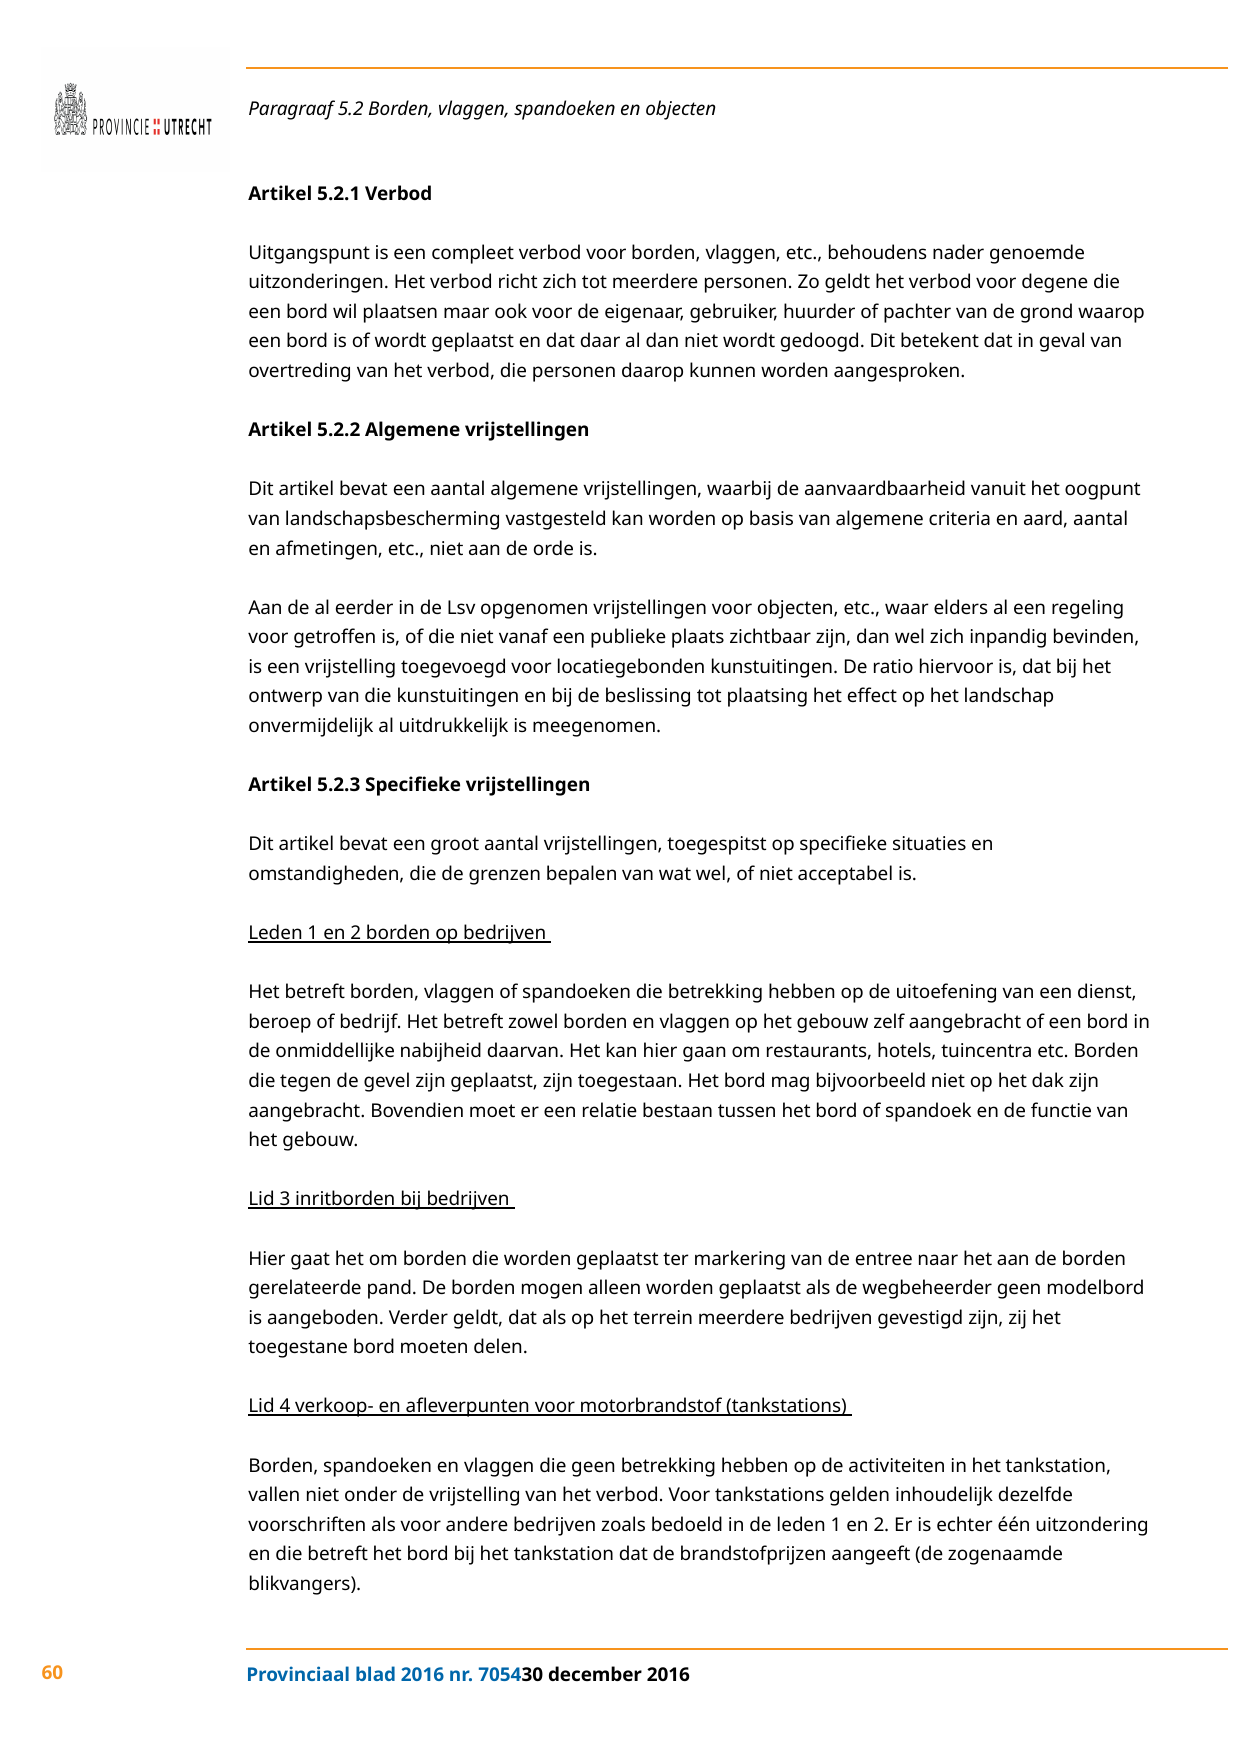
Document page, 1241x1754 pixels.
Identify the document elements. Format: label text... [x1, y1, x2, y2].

text Leden 1 en 2 borden op bedrijven [248, 919, 1152, 945]
text Lid 3 inritborden bij bedrijven [248, 1186, 1152, 1211]
text Borden, spandoeken en vlaggen die geen betrekking hebben op de activiteiten in het tankstation, vallen niet onder de vrijstelling van het verbod. Voor tankstations gelden inhoudelijk dezelfde voorschriften als voor andere bedrijven zoals bedoeld in de leden 1 en 2. Er is echter één uitzondering en die betreft het bord bij het tankstation dat de brandstofprijzen aangeeft (de zogenaamde blikvangers). [248, 1452, 1152, 1596]
text Dit artikel bevat een aantal algemene vrijstellingen, waarbij de aanvaardbaarheid vanuit het oogpunt van landschapsbescherming vastgesteld kan worden op basis van algemene criteria en aard, aantal en afmetingen, etc., niet aan de orde is. [248, 476, 1152, 560]
text Aan de al eerder in de Lsv opgenomen vrijstellingen voor objecten, etc., waar elders al een regeling voor getroffen is, of die niet vanaf een publieke plaats zichtbaar zijn, dan wel zich inpandig bevinden, is een vrijstelling toegevoegd voor locatiegebonden kunstuitingen. De ratio hiervoor is, dat bij het ontwerp van die kunstuitingen en bij de beslissing tot plaatsing het effect op het landschap onvermijdelijk al uitdrukkelijk is meegenomen. [248, 594, 1152, 738]
text Artikel 5.2.1 Verbod [248, 180, 1152, 205]
text Artikel 5.2.2 Algemene vrijstellingen [248, 416, 1152, 442]
picture [41, 47, 231, 172]
text Dit artikel bevat een groot aantal vrijstellingen, toegespitst op specifieke situaties en omstandigheden, die de grenzen bepalen van wat wel, of niet acceptabel is. [248, 831, 1152, 886]
text Het betreft borden, vlaggen of spandoeken die betrekking hebben op de uitoefening van een dienst, beroep of bedrijf. Het betreft zowel borden en vlaggen op het gebouw zelf aangebracht of een bord in de onmiddellijke nabijheid daarvan. Het kan hier gaan om restaurants, hotels, tuincentra etc. Borden die tegen de gevel zijn geplaatst, zijn toegestaan. Het bord mag bijvoorbeeld niet op het dak zijn aangebracht. Bovendien moet er een relatie bestaan tussen het bord of spandoek en de functie van het gebouw. [248, 978, 1152, 1152]
text Lid 4 verkoop- en afleverpunten voor motorbrandstof (tankstations) [248, 1393, 1152, 1418]
text Hier gaat het om borden die worden geplaatst ter markering van de entree naar het aan de borden gerelateerde pand. De borden mogen alleen worden geplaatst als de wegbeheerder geen modelbord is aangeboden. Verder geldt, dat als op het terrein meerdere bedrijven gevestigd zijn, zij het toegestane bord moeten delen. [248, 1245, 1152, 1359]
text Artikel 5.2.3 Specifieke vrijstellingen [248, 771, 1152, 797]
text Paragraaf 5.2 Borden, vlaggen, spandoeken en objecten [248, 95, 1152, 121]
text Uitgangspunt is een compleet verbod voor borden, vlaggen, etc., behoudens nader genoemde uitzonderingen. Het verbod richt zich tot meerdere personen. Zo geldt het verbod voor degene die een bord wil plaatsen maar ook voor de eigenaar, gebruiker, huurder of pachter van de grond waarop een bord is of wordt geplaatst en dat daar al dan niet wordt gedoogd. Dit betekent dat in geval van overtreding van het verbod, die personen daarop kunnen worden aangesproken. [248, 239, 1152, 383]
